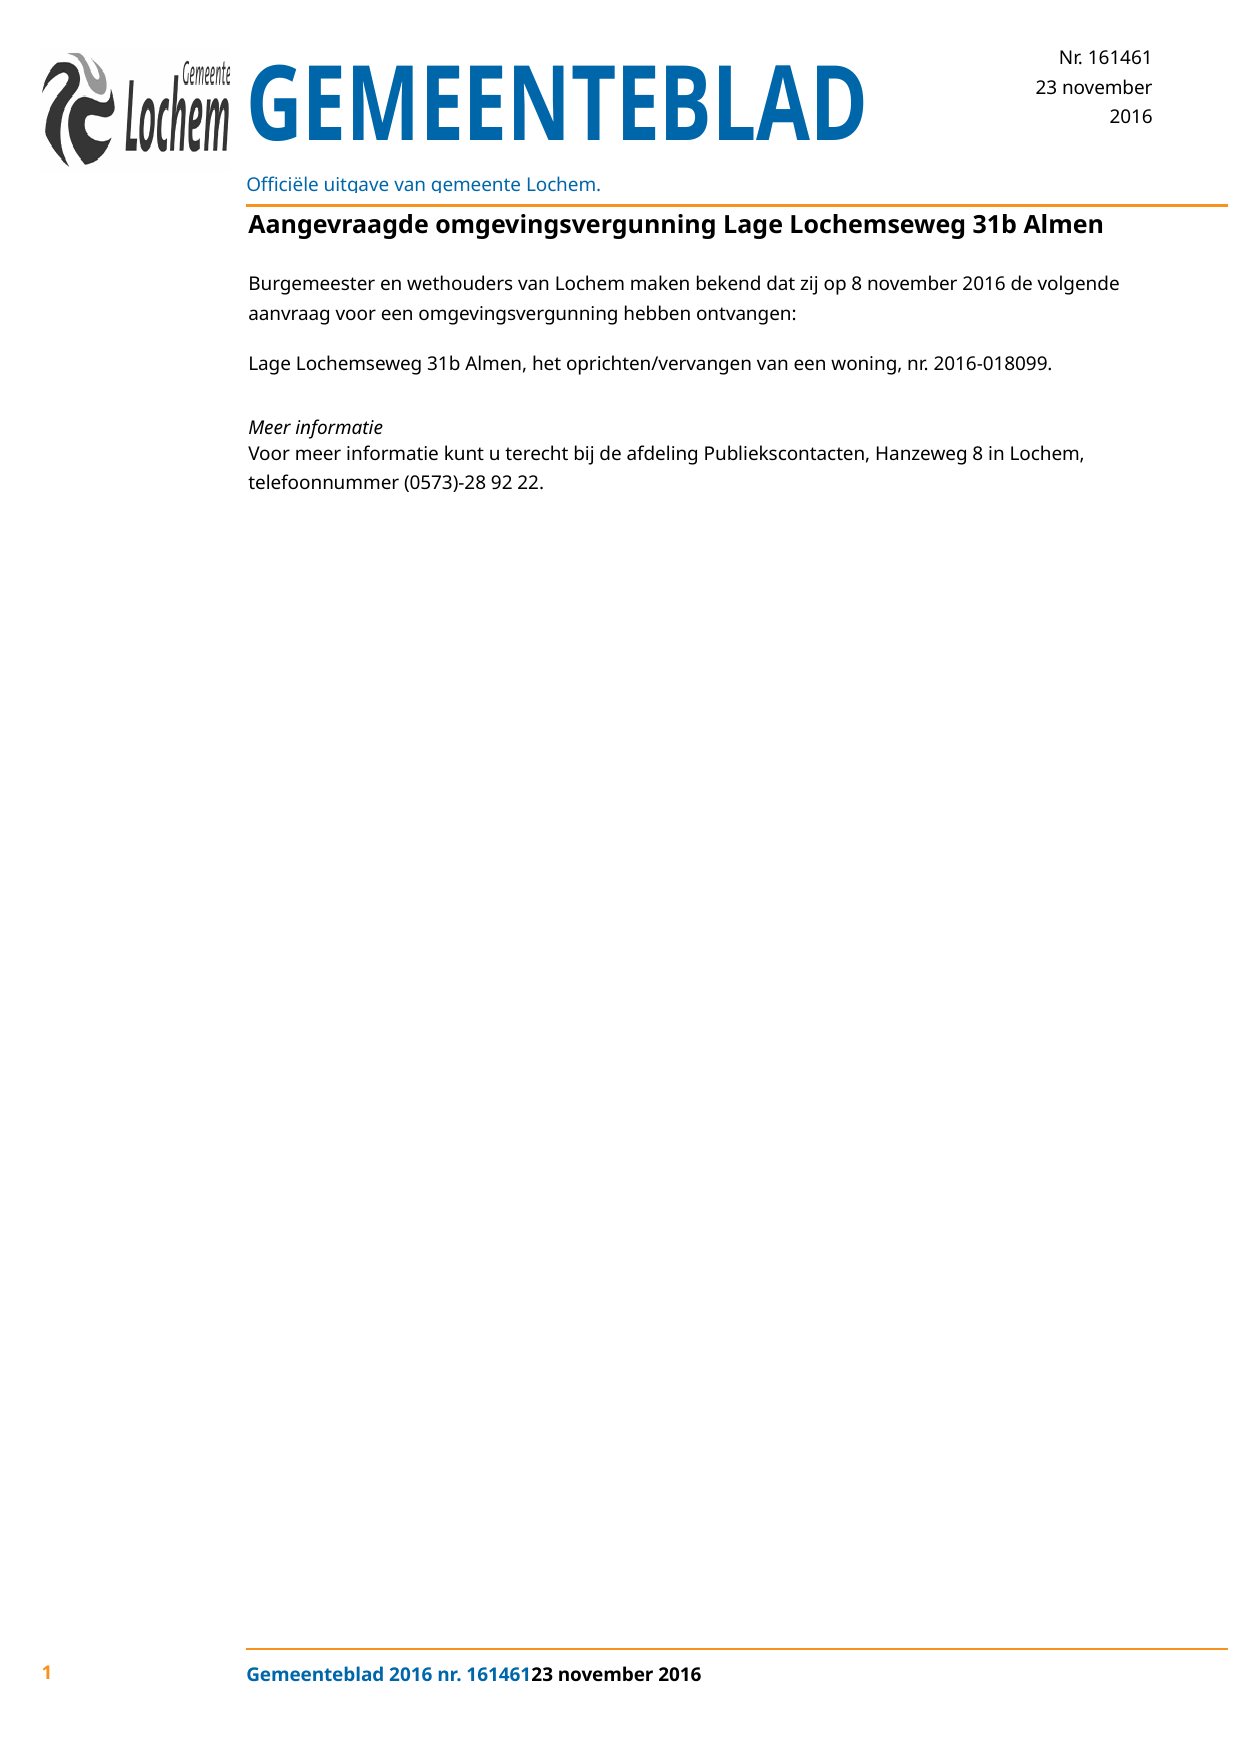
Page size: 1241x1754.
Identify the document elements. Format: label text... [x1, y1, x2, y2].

picture [41, 47, 231, 172]
text Voor meer informatie kunt u terecht bij de afdeling Publiekscontacten, Hanzeweg 8 in Lochem, telefoonnummer (0573)-28 92 22. [248, 440, 1152, 495]
text Lage Lochemseweg 31b Almen, het oprichten/vervangen van een woning, nr. 2016-018099. [248, 350, 1152, 376]
text Aangevraagde omgevingsvergunning Lage Lochemseweg 31b Almen [248, 207, 1152, 241]
text Burgemeester en wethouders van Lochem maken bekend dat zij op 8 november 2016 de volgende aanvraag voor een omgevingsvergunning hebben ontvangen: [248, 270, 1152, 326]
text Meer informatie [248, 414, 1152, 440]
